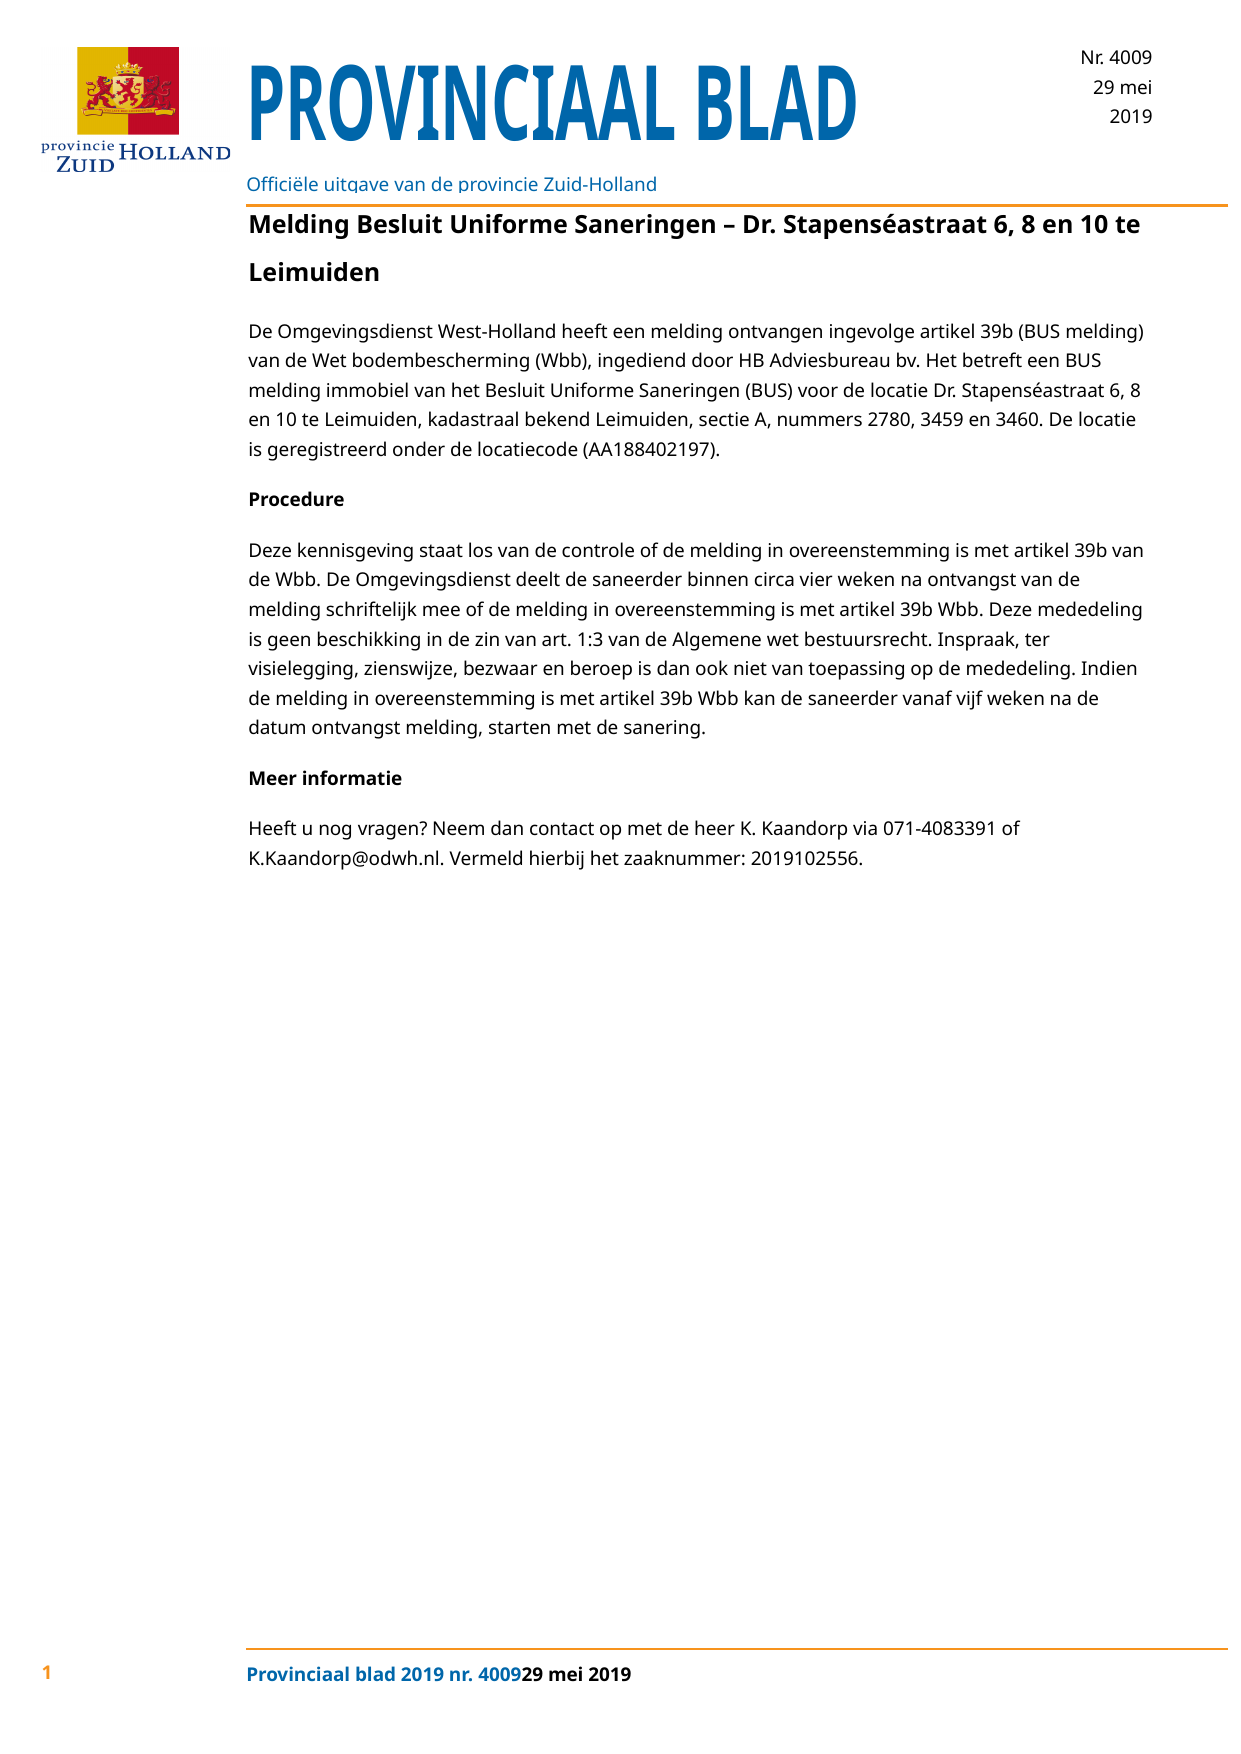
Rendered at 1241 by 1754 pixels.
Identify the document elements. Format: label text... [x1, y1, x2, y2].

text Procedure [248, 487, 1152, 512]
text Deze kennisgeving staat los van de controle of de melding in overeenstemming is met artikel 39b van de Wbb. De Omgevingsdienst deelt de saneerder binnen circa vier weken na ontvangst van de melding schriftelijk mee of de melding in overeenstemming is met artikel 39b Wbb. Deze mededeling is geen beschikking in de zin van art. 1:3 van de Algemene wet bestuursrecht. Inspraak, ter visielegging, zienswijze, bezwaar en beroep is dan ook niet van toepassing op de mededeling. Indien de melding in overeenstemming is met artikel 39b Wbb kan de saneerder vanaf vijf weken na de datum ontvangst melding, starten met de sanering. [248, 537, 1152, 740]
text Melding Besluit Uniforme Saneringen – Dr. Stapenséastraat 6, 8 en 10 te Leimuiden [248, 207, 1152, 288]
text De Omgevingsdienst West-Holland heeft een melding ontvangen ingevolge artikel 39b (BUS melding) van de Wet bodembescherming (Wbb), ingediend door HB Adviesbureau bv. Het betreft een BUS melding immobiel van het Besluit Uniforme Saneringen (BUS) voor de locatie Dr. Stapenséastraat 6, 8 en 10 te Leimuiden, kadastraal bekend Leimuiden, sectie A, nummers 2780, 3459 en 3460. De locatie is geregistreerd onder de locatiecode (AA188402197). [248, 318, 1152, 462]
text Heeft u nog vragen? Neem dan contact op met de heer K. Kaandorp via 071-4083391 of K.Kaandorp@odwh.nl. Vermeld hierbij het zaaknummer: 2019102556. [248, 815, 1152, 871]
picture [41, 47, 231, 172]
text Meer informatie [248, 765, 1152, 791]
